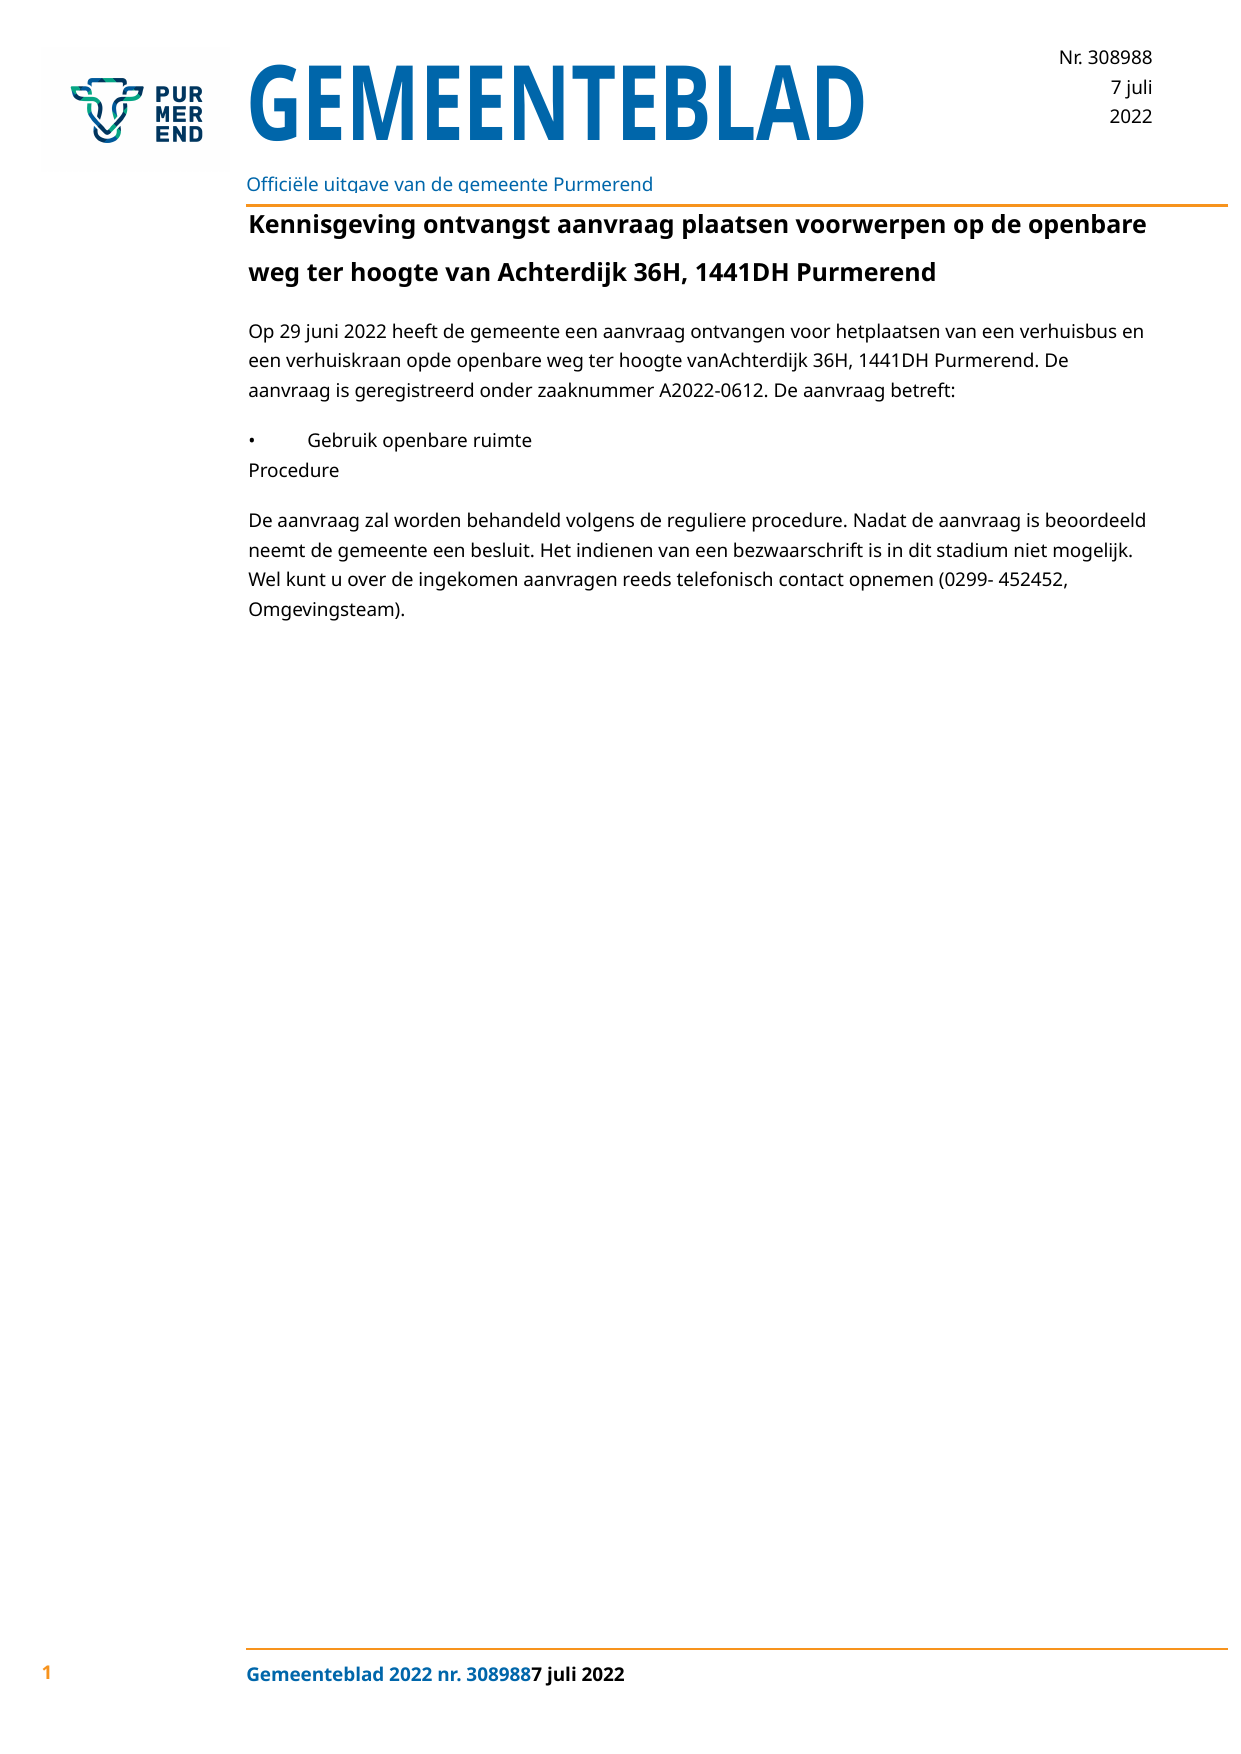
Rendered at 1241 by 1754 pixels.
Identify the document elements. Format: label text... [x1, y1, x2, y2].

text De aanvraag zal worden behandeld volgens de reguliere procedure. Nadat de aanvraag is beoordeeld neemt de gemeente een besluit. Het indienen van een bezwaarschrift is in dit stadium niet mogelijk. Wel kunt u over de ingekomen aanvragen reeds telefonisch contact opnemen (0299- 452452, Omgevingsteam). [248, 507, 1152, 622]
list Gebruik openbare ruimte [248, 427, 1152, 453]
text Op 29 juni 2022 heeft de gemeente een aanvraag ontvangen voor hetplaatsen van een verhuisbus en een verhuiskraan opde openbare weg ter hoogte vanAchterdijk 36H, 1441DH Purmerend. De aanvraag is geregistreerd onder zaaknummer A2022-0612. De aanvraag betreft: [248, 318, 1152, 403]
picture [41, 47, 231, 172]
text Procedure [248, 457, 1152, 483]
text Kennisgeving ontvangst aanvraag plaatsen voorwerpen op de openbare weg ter hoogte van Achterdijk 36H, 1441DH Purmerend [248, 207, 1152, 288]
